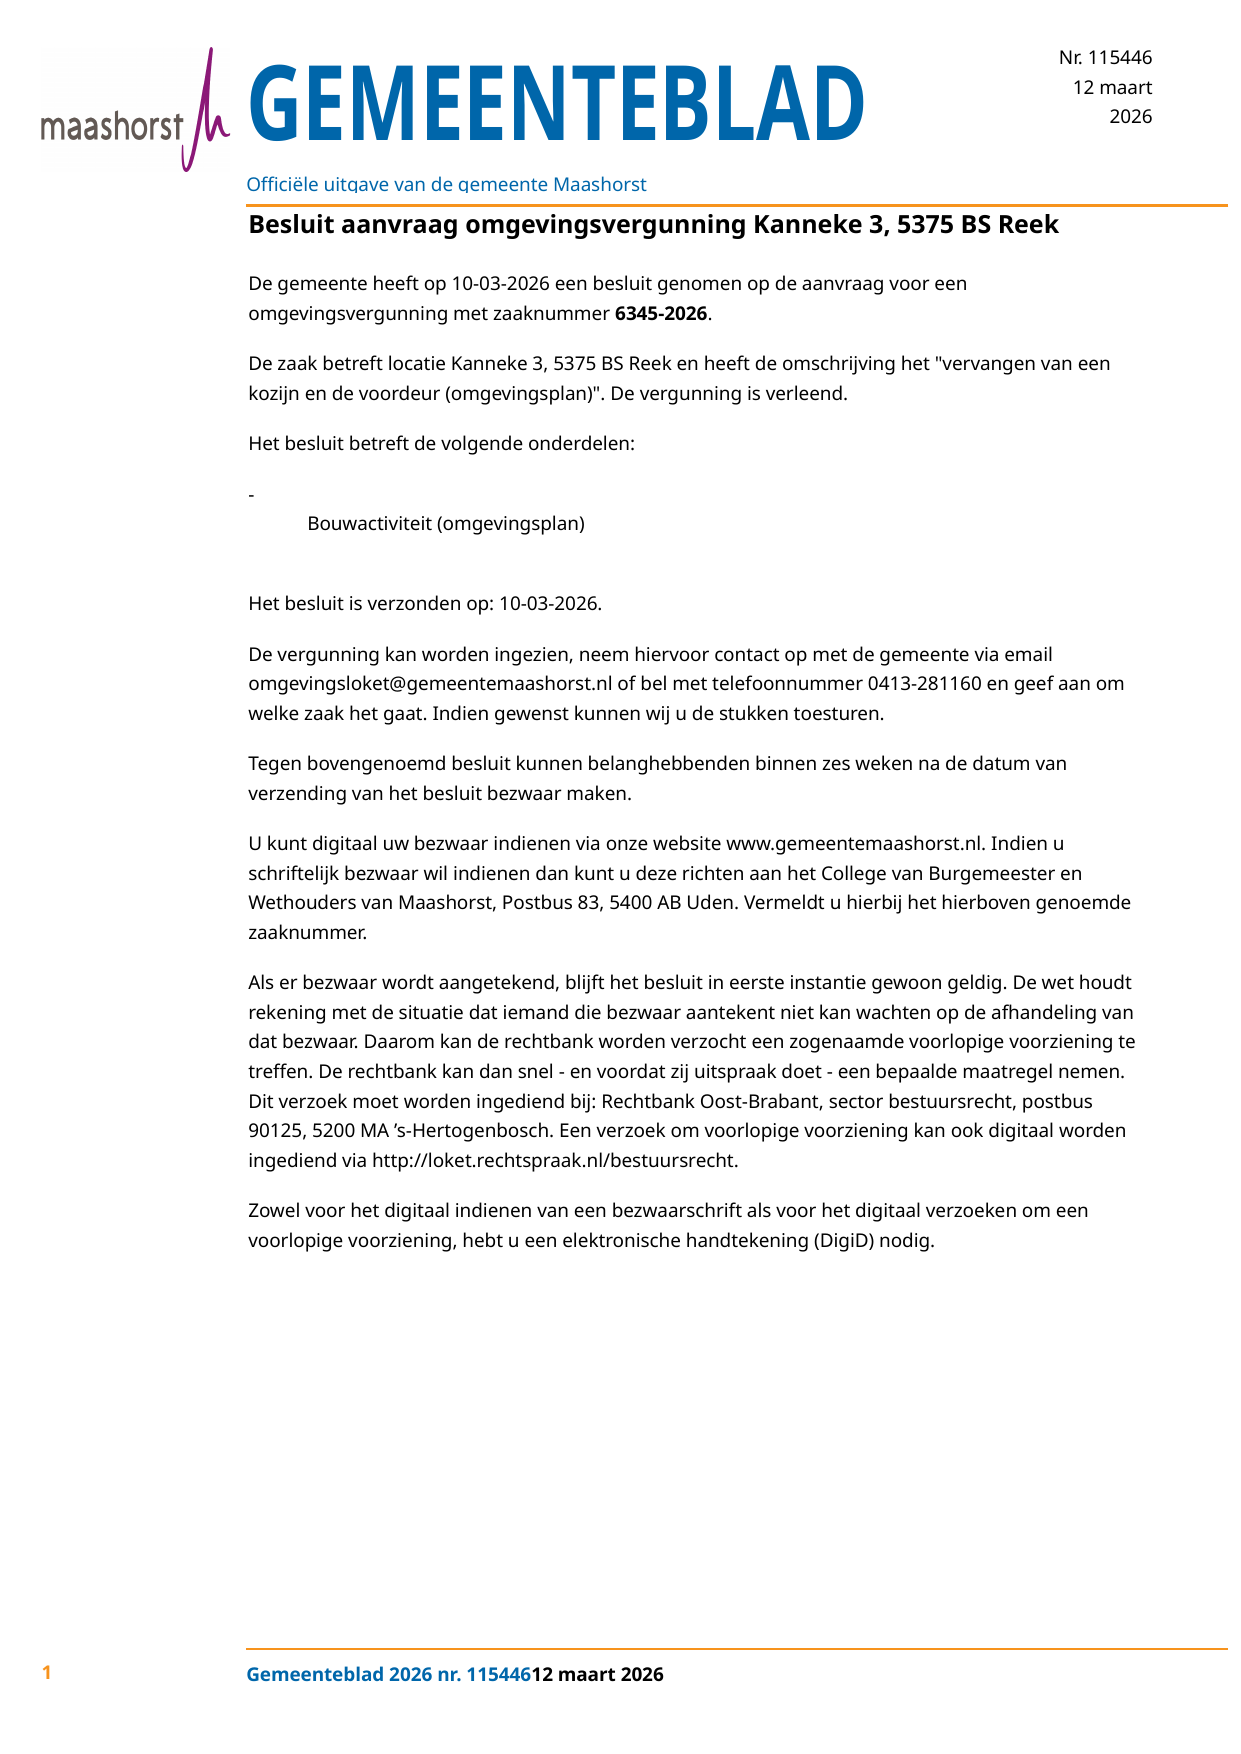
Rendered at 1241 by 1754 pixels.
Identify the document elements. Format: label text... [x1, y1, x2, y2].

text Het besluit betreft de volgende onderdelen: [248, 430, 1152, 456]
text Besluit aanvraag omgevingsvergunning Kanneke 3, 5375 BS Reek [248, 207, 1152, 241]
text Het besluit is verzonden op: 10-03-2026. [248, 590, 1152, 616]
text U kunt digitaal uw bezwaar indienen via onze website www.gemeentemaashorst.nl. Indien u schriftelijk bezwaar wil indienen dan kunt u deze richten aan het College van Burgemeester en Wethouders van Maashorst, Postbus 83, 5400 AB Uden. Vermeldt u hierbij het hierboven genoemde zaaknummer. [248, 830, 1152, 945]
list Bouwactiviteit (omgevingsplan) [248, 510, 1152, 536]
text Zowel voor het digitaal indienen van een bezwaarschrift als voor het digitaal verzoeken om een voorlopige voorziening, hebt u een elektronische handtekening (DigiD) nodig. [248, 1197, 1152, 1253]
picture [41, 47, 231, 172]
text Tegen bovengenoemd besluit kunnen belanghebbenden binnen zes weken na de datum van verzending van het besluit bezwaar maken. [248, 750, 1152, 806]
text De zaak betreft locatie Kanneke 3, 5375 BS Reek en heeft de omschrijving het "vervangen van een kozijn en de voordeur (omgevingsplan)". De vergunning is verleend. [248, 350, 1152, 406]
text De vergunning kan worden ingezien, neem hiervoor contact op met de gemeente via email omgevingsloket@gemeentemaashorst.nl of bel met telefoonnummer 0413-281160 en geef aan om welke zaak het gaat. Indien gewenst kunnen wij u de stukken toesturen. [248, 641, 1152, 726]
text Als er bezwaar wordt aangetekend, blijft het besluit in eerste instantie gewoon geldig. De wet houdt rekening met de situatie dat iemand die bezwaar aantekent niet kan wachten op de afhandeling van dat bezwaar. Daarom kan de rechtbank worden verzocht een zogenaamde voorlopige voorziening te treffen. De rechtbank kan dan snel - en voordat zij uitspraak doet - een bepaalde maatregel nemen. Dit verzoek moet worden ingediend bij: Rechtbank Oost-Brabant, sector bestuursrecht, postbus 90125, 5200 MA ’s-Hertogenbosch. Een verzoek om voorlopige voorziening kan ook digitaal worden ingediend via http://loket.rechtspraak.nl/bestuursrecht. [248, 969, 1152, 1173]
text De gemeente heeft op 10-03-2026 een besluit genomen op de aanvraag voor een omgevingsvergunning met zaaknummer 6345-2026. [248, 270, 1152, 326]
